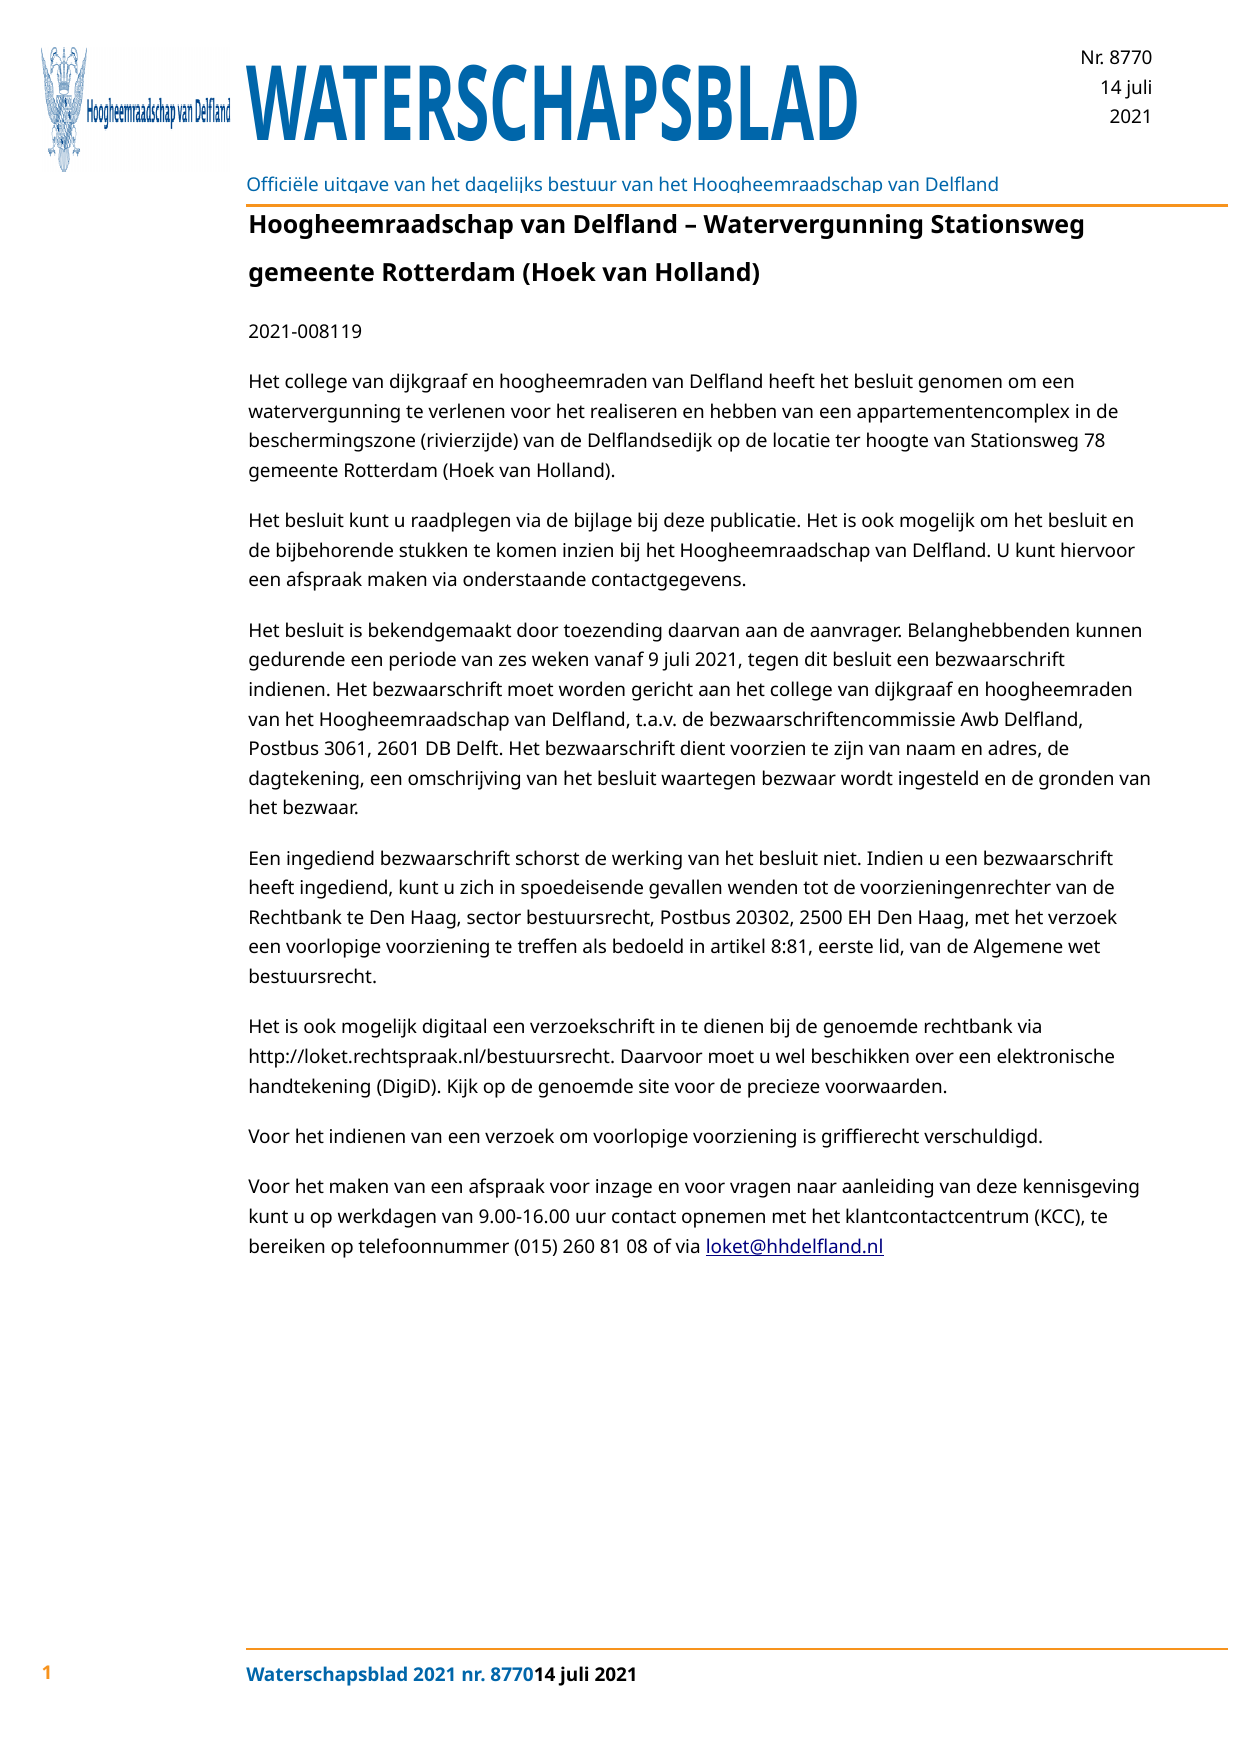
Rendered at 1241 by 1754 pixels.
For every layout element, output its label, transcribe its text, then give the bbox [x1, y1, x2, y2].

text 2021-008119 [248, 318, 1152, 344]
text Het besluit is bekendgemaakt door toezending daarvan aan de aanvrager. Belanghebbenden kunnen gedurende een periode van zes weken vanaf 9 juli 2021, tegen dit besluit een bezwaarschrift indienen. Het bezwaarschrift moet worden gericht aan het college van dijkgraaf en hoogheemraden van het Hoogheemraadschap van Delfland, t.a.v. de bezwaarschriftencommissie Awb Delfland, Postbus 3061, 2601 DB Delft. Het bezwaarschrift dient voorzien te zijn van naam en adres, de dagtekening, een omschrijving van het besluit waartegen bezwaar wordt ingesteld en de gronden van het bezwaar. [248, 617, 1152, 820]
text Een ingediend bezwaarschrift schorst de werking van het besluit niet. Indien u een bezwaarschrift heeft ingediend, kunt u zich in spoedeisende gevallen wenden tot de voorzieningenrechter van de Rechtbank te Den Haag, sector bestuursrecht, Postbus 20302, 2500 EH Den Haag, met het verzoek een voorlopige voorziening te treffen als bedoeld in artikel 8:81, eerste lid, van de Algemene wet bestuursrecht. [248, 845, 1152, 989]
text Hoogheemraadschap van Delfland – Watervergunning Stationsweg gemeente Rotterdam (Hoek van Holland) [248, 207, 1152, 288]
picture [41, 47, 231, 172]
text Voor het maken van een afspraak voor inzage en voor vragen naar aanleiding van deze kennisgeving kunt u op werkdagen van 9.00-16.00 uur contact opnemen met het klantcontactcentrum (KCC), te bereiken op telefoonnummer (015) 260 81 08 of via loket@hhdelfland.nl [248, 1174, 1152, 1259]
text Het besluit kunt u raadplegen via de bijlage bij deze publicatie. Het is ook mogelijk om het besluit en de bijbehorende stukken te komen inzien bij het Hoogheemraadschap van Delfland. U kunt hiervoor een afspraak maken via onderstaande contactgegevens. [248, 507, 1152, 592]
text Voor het indienen van een verzoek om voorlopige voorziening is griffierecht verschuldigd. [248, 1123, 1152, 1149]
text Het is ook mogelijk digitaal een verzoekschrift in te dienen bij de genoemde rechtbank via http://loket.rechtspraak.nl/bestuursrecht. Daarvoor moet u wel beschikken over een elektronische handtekening (DigiD). Kijk op de genoemde site voor de precieze voorwaarden. [248, 1014, 1152, 1099]
text Het college van dijkgraaf en hoogheemraden van Delfland heeft het besluit genomen om een watervergunning te verlenen voor het realiseren en hebben van een appartementencomplex in de beschermingszone (rivierzijde) van de Delflandsedijk op de locatie ter hoogte van Stationsweg 78 gemeente Rotterdam (Hoek van Holland). [248, 368, 1152, 483]
